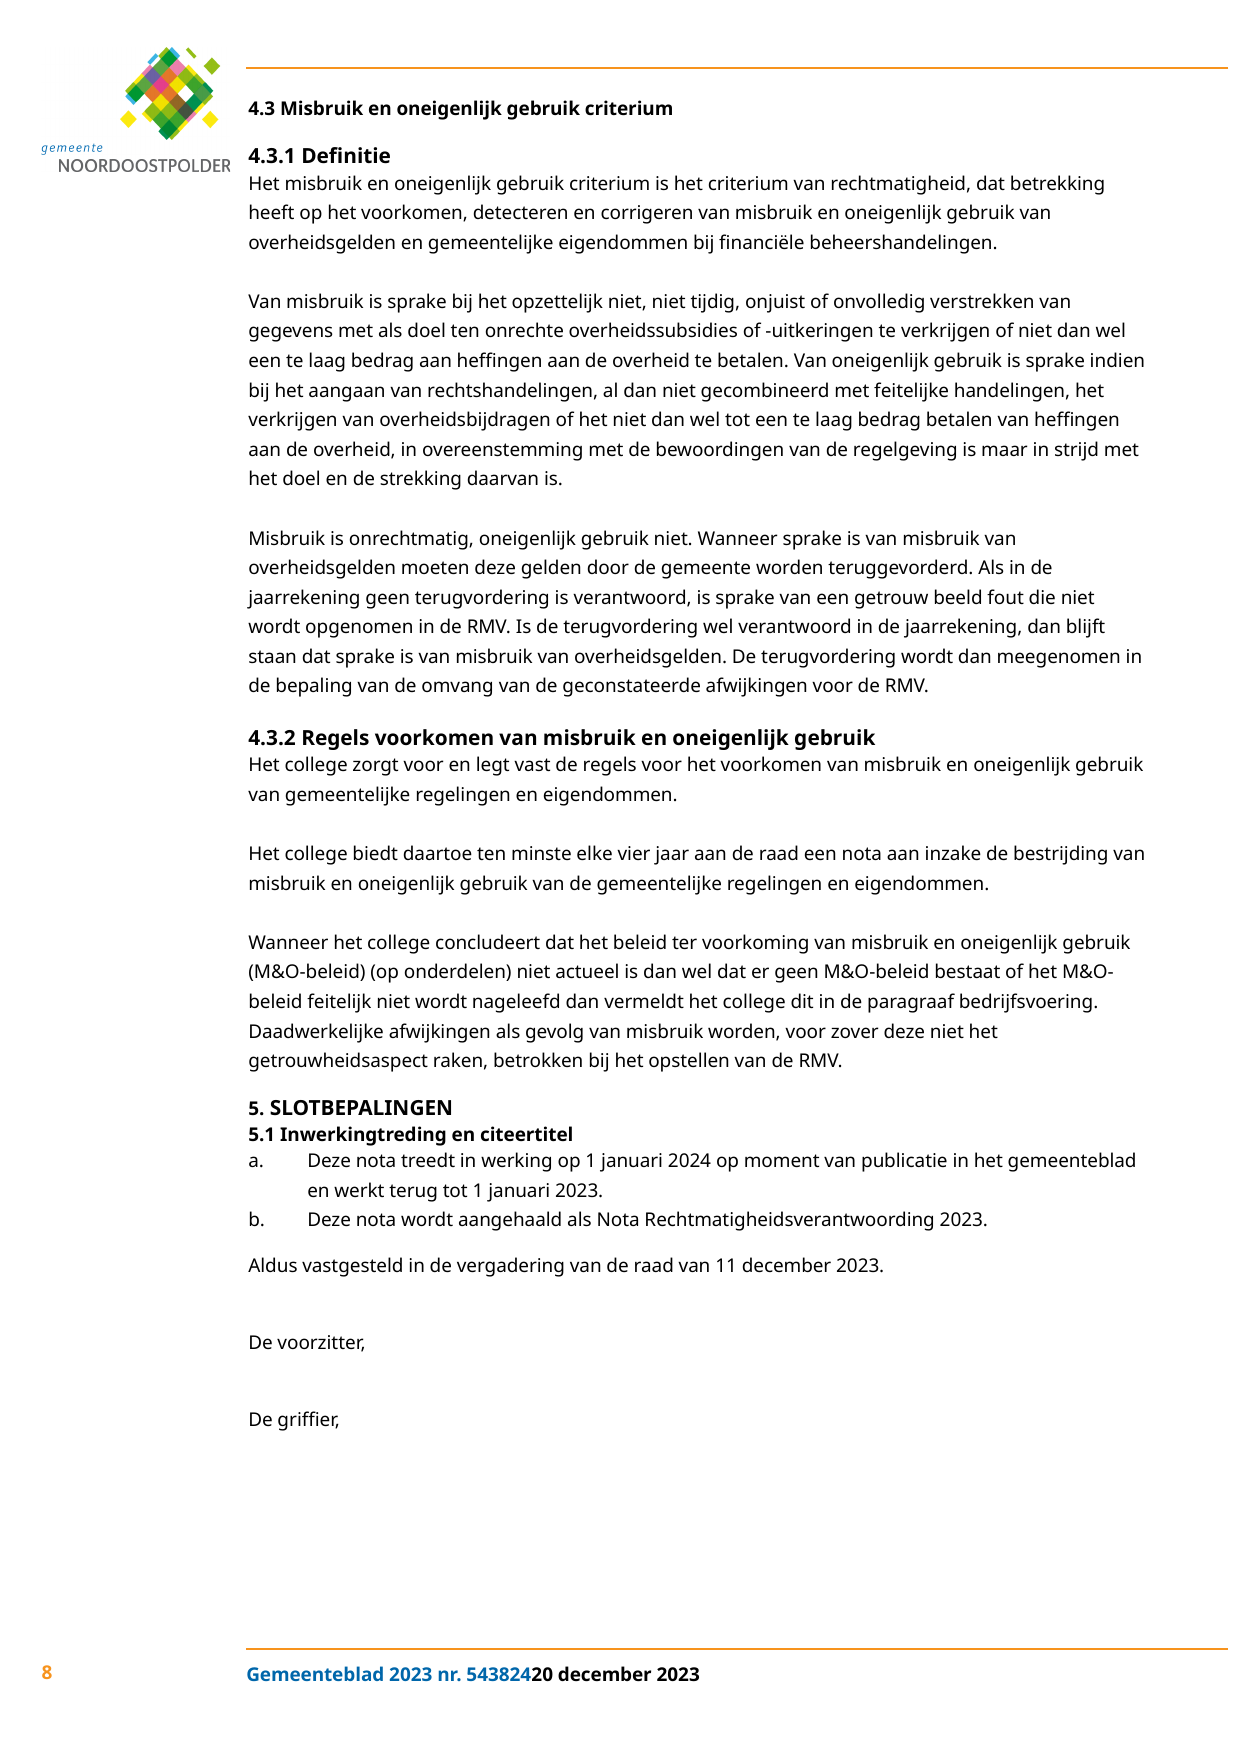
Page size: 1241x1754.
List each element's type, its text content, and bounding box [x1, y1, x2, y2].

list Deze nota treedt in werking op 1 januari 2024 op moment van publicatie in het gemeenteblad en werkt terug tot 1 januari 2023. [248, 1147, 1152, 1202]
text 4.3 Misbruik en oneigenlijk gebruik criterium [248, 95, 1152, 121]
list Deze nota wordt aangehaald als Nota Rechtmatigheidsverantwoording 2023. [248, 1206, 1152, 1232]
text 4.3.1 Definitie [248, 141, 1152, 170]
text 5. SLOTBEPALINGEN [248, 1093, 1152, 1121]
text Wanneer het college concludeert dat het beleid ter voorkoming van misbruik en oneigenlijk gebruik (M&O-beleid) (op onderdelen) niet actueel is dan wel dat er geen M&O-beleid bestaat of het M&O-beleid feitelijk niet wordt nageleefd dan vermeldt het college dit in de paragraaf bedrijfsvoering. Daadwerkelijke afwijkingen als gevolg van misbruik worden, voor zover deze niet het getrouwheidsaspect raken, betrokken bij het opstellen van de RMV. [248, 929, 1152, 1073]
text Misbruik is onrechtmatig, oneigenlijk gebruik niet. Wanneer sprake is van misbruik van overheidsgelden moeten deze gelden door de gemeente worden teruggevorderd. Als in de jaarrekening geen terugvordering is verantwoord, is sprake van een getrouw beeld fout die niet wordt opgenomen in de RMV. Is de terugvordering wel verantwoord in de jaarrekening, dan blijft staan dat sprake is van misbruik van overheidsgelden. De terugvordering wordt dan meegenomen in de bepaling van de omvang van de geconstateerde afwijkingen voor de RMV. [248, 525, 1152, 698]
text 4.3.2 Regels voorkomen van misbruik en oneigenlijk gebruik [248, 723, 1152, 752]
text 5.1 Inwerkingtreding en citeertitel [248, 1121, 1152, 1147]
text Het college biedt daartoe ten minste elke vier jaar aan de raad een nota aan inzake de bestrijding van misbruik en oneigenlijk gebruik van de gemeentelijke regelingen en eigendommen. [248, 840, 1152, 896]
text De griffier, [248, 1406, 1152, 1432]
text De voorzitter, [248, 1329, 1152, 1355]
picture [41, 47, 231, 172]
text Van misbruik is sprake bij het opzettelijk niet, niet tijdig, onjuist of onvolledig verstrekken van gegevens met als doel ten onrechte overheidssubsidies of -uitkeringen te verkrijgen of niet dan wel een te laag bedrag aan heffingen aan de overheid te betalen. Van oneigenlijk gebruik is sprake indien bij het aangaan van rechtshandelingen, al dan niet gecombineerd met feitelijke handelingen, het verkrijgen van overheidsbijdragen of het niet dan wel tot een te laag bedrag betalen van heffingen aan de overheid, in overeenstemming met de bewoordingen van de regelgeving is maar in strijd met het doel en de strekking daarvan is. [248, 288, 1152, 491]
text Aldus vastgesteld in de vergadering van de raad van 11 december 2023. [248, 1252, 1152, 1278]
text Het misbruik en oneigenlijk gebruik criterium is het criterium van rechtmatigheid, dat betrekking heeft op het voorkomen, detecteren en corrigeren van misbruik en oneigenlijk gebruik van overheidsgelden en gemeentelijke eigendommen bij financiële beheershandelingen. [248, 170, 1152, 255]
text Het college zorgt voor en legt vast de regels voor het voorkomen van misbruik en oneigenlijk gebruik van gemeentelijke regelingen en eigendommen. [248, 752, 1152, 807]
